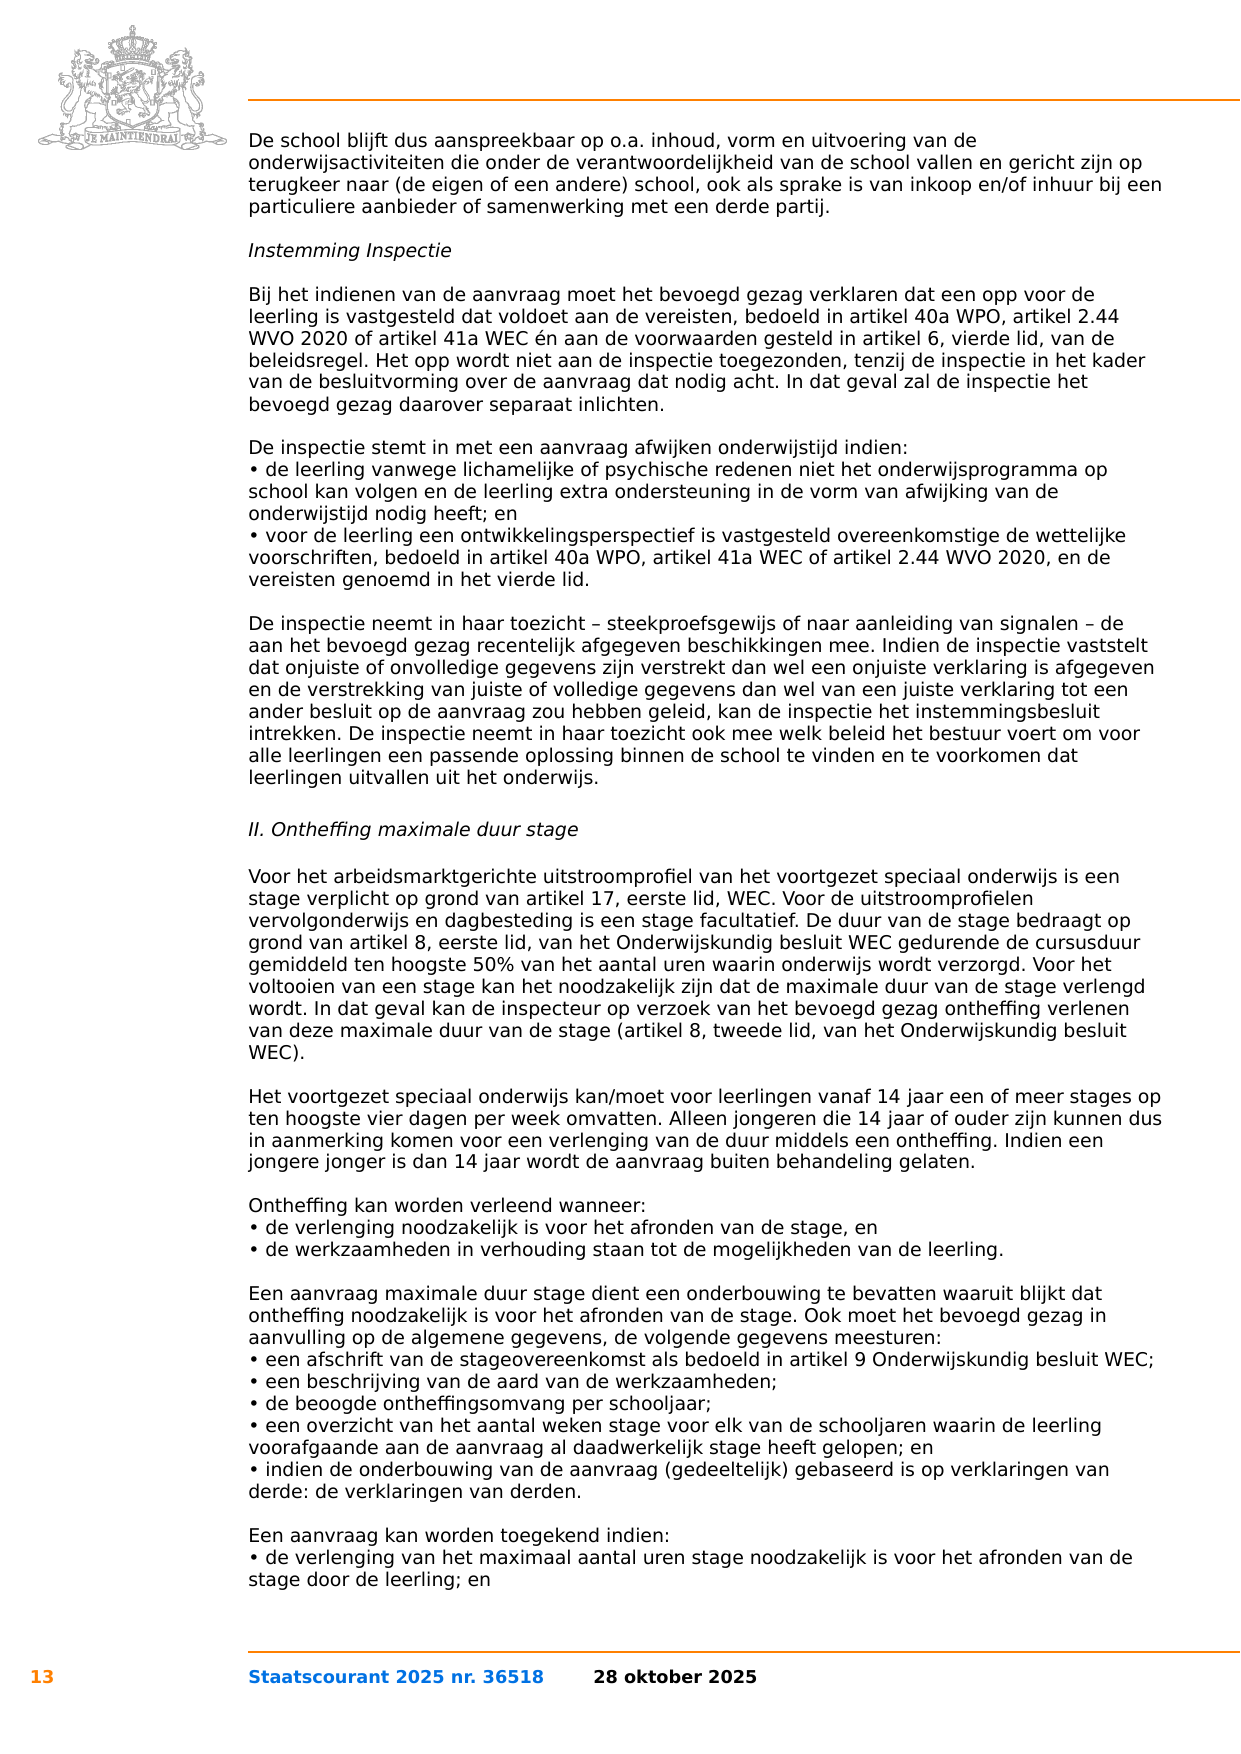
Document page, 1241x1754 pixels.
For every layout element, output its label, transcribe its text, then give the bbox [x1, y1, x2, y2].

text Het voortgezet speciaal onderwijs kan/moet voor leerlingen vanaf 14 jaar een of meer stages op ten hoogste vier dagen per week omvatten. Alleen jongeren die 14 jaar of ouder zijn kunnen dus in aanmerking komen voor een verlenging van de duur middels een ontheffing. Indien een jongere jonger is dan 14 jaar wordt de aanvraag buiten behandeling gelaten. [248, 1086, 1163, 1173]
text De inspectie stemt in met een aanvraag afwijken onderwijstijd indien: [248, 437, 1163, 459]
text • de verlenging van het maximaal aantal uren stage noodzakelijk is voor het afronden van de stage door de leerling; en [248, 1547, 1163, 1591]
text De school blijft dus aanspreekbaar op o.a. inhoud, vorm en uitvoering van de onderwijsactiviteiten die onder de verantwoordelijkheid van de school vallen en gericht zijn op terugkeer naar (de eigen of een andere) school, ook als sprake is van inkoop en/of inhuur bij een particuliere aanbieder of samenwerking met een derde partij. [248, 130, 1163, 218]
subtitle II. Ontheffing maximale duur stage [248, 819, 1163, 841]
picture [38, 25, 227, 150]
text Een aanvraag maximale duur stage dient een onderbouwing te bevatten waaruit blijkt dat ontheffing noodzakelijk is voor het afronden van de stage. Ook moet het bevoegd gezag in aanvulling op de algemene gegevens, de volgende gegevens meesturen: [248, 1283, 1163, 1349]
text • de werkzaamheden in verhouding staan tot de mogelijkheden van de leerling. [248, 1239, 1163, 1261]
text • indien de onderbouwing van de aanvraag (gedeeltelijk) gebaseerd is op verklaringen van derde: de verklaringen van derden. [248, 1459, 1163, 1503]
subtitle Instemming Inspectie [248, 240, 1163, 262]
text • een afschrift van de stageovereenkomst als bedoeld in artikel 9 Onderwijskundig besluit WEC; [248, 1349, 1163, 1371]
text Voor het arbeidsmarktgerichte uitstroomprofiel van het voortgezet speciaal onderwijs is een stage verplicht op grond van artikel 17, eerste lid, WEC. Voor de uitstroomprofielen vervolgonderwijs en dagbesteding is een stage facultatief. De duur van de stage bedraagt op grond van artikel 8, eerste lid, van het Onderwijskundig besluit WEC gedurende de cursusduur gemiddeld ten hoogste 50% van het aantal uren waarin onderwijs wordt verzorgd. Voor het voltooien van een stage kan het noodzakelijk zijn dat de maximale duur van de stage verlengd wordt. In dat geval kan de inspecteur op verzoek van het bevoegd gezag ontheffing verlenen van deze maximale duur van de stage (artikel 8, tweede lid, van het Onderwijskundig besluit WEC). [248, 866, 1163, 1064]
text • een beschrijving van de aard van de werkzaamheden; [248, 1371, 1163, 1393]
text • de verlenging noodzakelijk is voor het afronden van de stage, en [248, 1217, 1163, 1239]
text • een overzicht van het aantal weken stage voor elk van de schooljaren waarin de leerling voorafgaande aan de aanvraag al daadwerkelijk stage heeft gelopen; en [248, 1415, 1163, 1459]
text De inspectie neemt in haar toezicht – steekproefsgewijs of naar aanleiding van signalen – de aan het bevoegd gezag recentelijk afgegeven beschikkingen mee. Indien de inspectie vaststelt dat onjuiste of onvolledige gegevens zijn verstrekt dan wel een onjuiste verklaring is afgegeven en de verstrekking van juiste of volledige gegevens dan wel van een juiste verklaring tot een ander besluit op de aanvraag zou hebben geleid, kan de inspectie het instemmingsbesluit intrekken. De inspectie neemt in haar toezicht ook mee welk beleid het bestuur voert om voor alle leerlingen een passende oplossing binnen de school te vinden en te voorkomen dat leerlingen uitvallen uit het onderwijs. [248, 613, 1163, 789]
text • de leerling vanwege lichamelijke of psychische redenen niet het onderwijsprogramma op school kan volgen en de leerling extra ondersteuning in de vorm van afwijking van de onderwijstijd nodig heeft; en [248, 459, 1163, 525]
text Een aanvraag kan worden toegekend indien: [248, 1525, 1163, 1547]
text • voor de leerling een ontwikkelingsperspectief is vastgesteld overeenkomstige de wettelijke voorschriften, bedoeld in artikel 40a WPO, artikel 41a WEC of artikel 2.44 WVO 2020, en de vereisten genoemd in het vierde lid. [248, 525, 1163, 591]
text Ontheffing kan worden verleend wanneer: [248, 1195, 1163, 1217]
text Bij het indienen van de aanvraag moet het bevoegd gezag verklaren dat een opp voor de leerling is vastgesteld dat voldoet aan de vereisten, bedoeld in artikel 40a WPO, artikel 2.44 WVO 2020 of artikel 41a WEC én aan de voorwaarden gesteld in artikel 6, vierde lid, van de beleidsregel. Het opp wordt niet aan de inspectie toegezonden, tenzij de inspectie in het kader van de besluitvorming over de aanvraag dat nodig acht. In dat geval zal de inspectie het bevoegd gezag daarover separaat inlichten. [248, 283, 1163, 415]
text • de beoogde ontheffingsomvang per schooljaar; [248, 1393, 1163, 1415]
